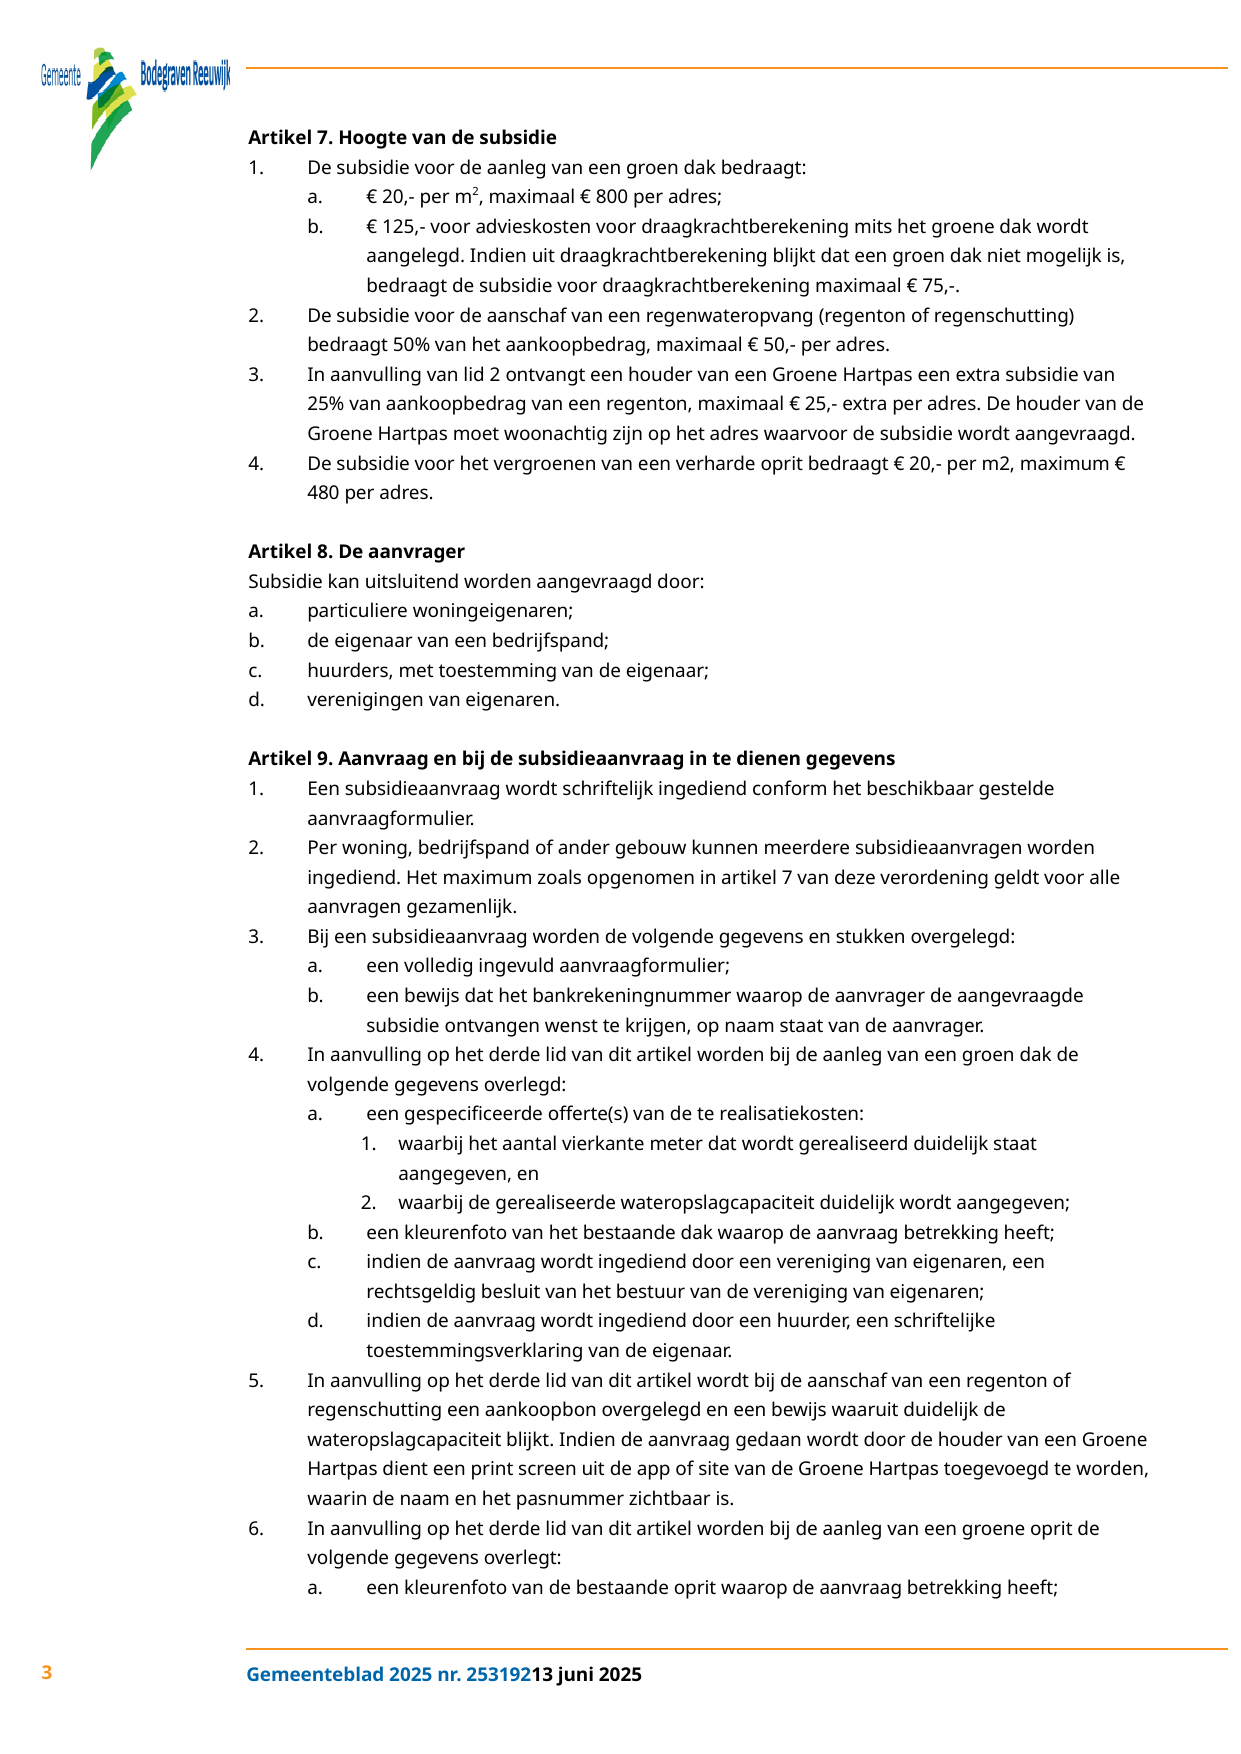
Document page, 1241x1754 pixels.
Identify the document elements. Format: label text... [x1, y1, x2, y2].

picture [41, 47, 231, 172]
list huurders, met toestemming van de eigenaar; [248, 657, 1152, 683]
list In aanvulling op het derde lid van dit artikel worden bij de aanleg van een groen dak de volgende gegevens overlegd: [248, 1041, 1152, 1097]
list de eigenaar van een bedrijfspand; [248, 627, 1152, 653]
list waarbij de gerealiseerde wateropslagcapaciteit duidelijk wordt aangegeven; [361, 1189, 1152, 1215]
list In aanvulling op het derde lid van dit artikel wordt bij de aanschaf van een regenton of regenschutting een aankoopbon overgelegd en een bewijs waaruit duidelijk de wateropslagcapaciteit blijkt. Indien de aanvraag gedaan wordt door de houder van een Groene Hartpas dient een print screen uit de app of site van de Groene Hartpas toegevoegd te worden, waarin de naam en het pasnummer zichtbaar is. [248, 1367, 1152, 1511]
list een bewijs dat het bankrekeningnummer waarop de aanvrager de aangevraagde subsidie ontvangen wenst te krijgen, op naam staat van de aanvrager. [307, 982, 1152, 1038]
text Artikel 8. De aanvrager [248, 538, 1152, 564]
list indien de aanvraag wordt ingediend door een huurder, een schriftelijke toestemmingsverklaring van de eigenaar. [307, 1308, 1152, 1363]
list De subsidie voor de aanschaf van een regenwateropvang (regenton of regenschutting) bedraagt 50% van het aankoopbedrag, maximaal € 50,- per adres. [248, 302, 1152, 357]
text Artikel 9. Aanvraag en bij de subsidieaanvraag in te dienen gegevens [248, 746, 1152, 771]
list verenigingen van eigenaren. [248, 686, 1152, 712]
text Subsidie kan uitsluitend worden aangevraagd door: [248, 568, 1152, 594]
list In aanvulling van lid 2 ontvangt een houder van een Groene Hartpas een extra subsidie van 25% van aankoopbedrag van een regenton, maximaal € 25,- extra per adres. De houder van de Groene Hartpas moet woonachtig zijn op het adres waarvoor de subsidie wordt aangevraagd. [248, 361, 1152, 446]
list Per woning, bedrijfspand of ander gebouw kunnen meerdere subsidieaanvragen worden ingediend. Het maximum zoals opgenomen in artikel 7 van deze verordening geldt voor alle aanvragen gezamenlijk. [248, 834, 1152, 919]
list een kleurenfoto van het bestaande dak waarop de aanvraag betrekking heeft; [307, 1219, 1152, 1245]
text Artikel 7. Hoogte van de subsidie [248, 124, 1152, 150]
list een gespecificeerde offerte(s) van de te realisatiekosten: [307, 1101, 1152, 1126]
list indien de aanvraag wordt ingediend door een vereniging van eigenaren, een rechtsgeldig besluit van het bestuur van de vereniging van eigenaren; [307, 1248, 1152, 1304]
list Bij een subsidieaanvraag worden de volgende gegevens en stukken overgelegd: [248, 923, 1152, 949]
list In aanvulling op het derde lid van dit artikel worden bij de aanleg van een groene oprit de volgende gegevens overlegt: [248, 1515, 1152, 1570]
list waarbij het aantal vierkante meter dat wordt gerealiseerd duidelijk staat aangegeven, en [361, 1130, 1152, 1186]
list De subsidie voor de aanleg van een groen dak bedraagt: [248, 154, 1152, 180]
list een kleurenfoto van de bestaande oprit waarop de aanvraag betrekking heeft; [307, 1574, 1152, 1600]
list € 125,- voor advieskosten voor draagkrachtberekening mits het groene dak wordt aangelegd. Indien uit draagkrachtberekening blijkt dat een groen dak niet mogelijk is, bedraagt de subsidie voor draagkrachtberekening maximaal € 75,-. [307, 213, 1152, 298]
list particuliere woningeigenaren; [248, 598, 1152, 623]
list een volledig ingevuld aanvraagformulier; [307, 953, 1152, 978]
list Een subsidieaanvraag wordt schriftelijk ingediend conform het beschikbaar gestelde aanvraagformulier. [248, 775, 1152, 831]
list € 20,- per m2, maximaal € 800 per adres; [307, 183, 1152, 209]
list De subsidie voor het vergroenen van een verharde oprit bedraagt € 20,- per m2, maximum € 480 per adres. [248, 450, 1152, 505]
